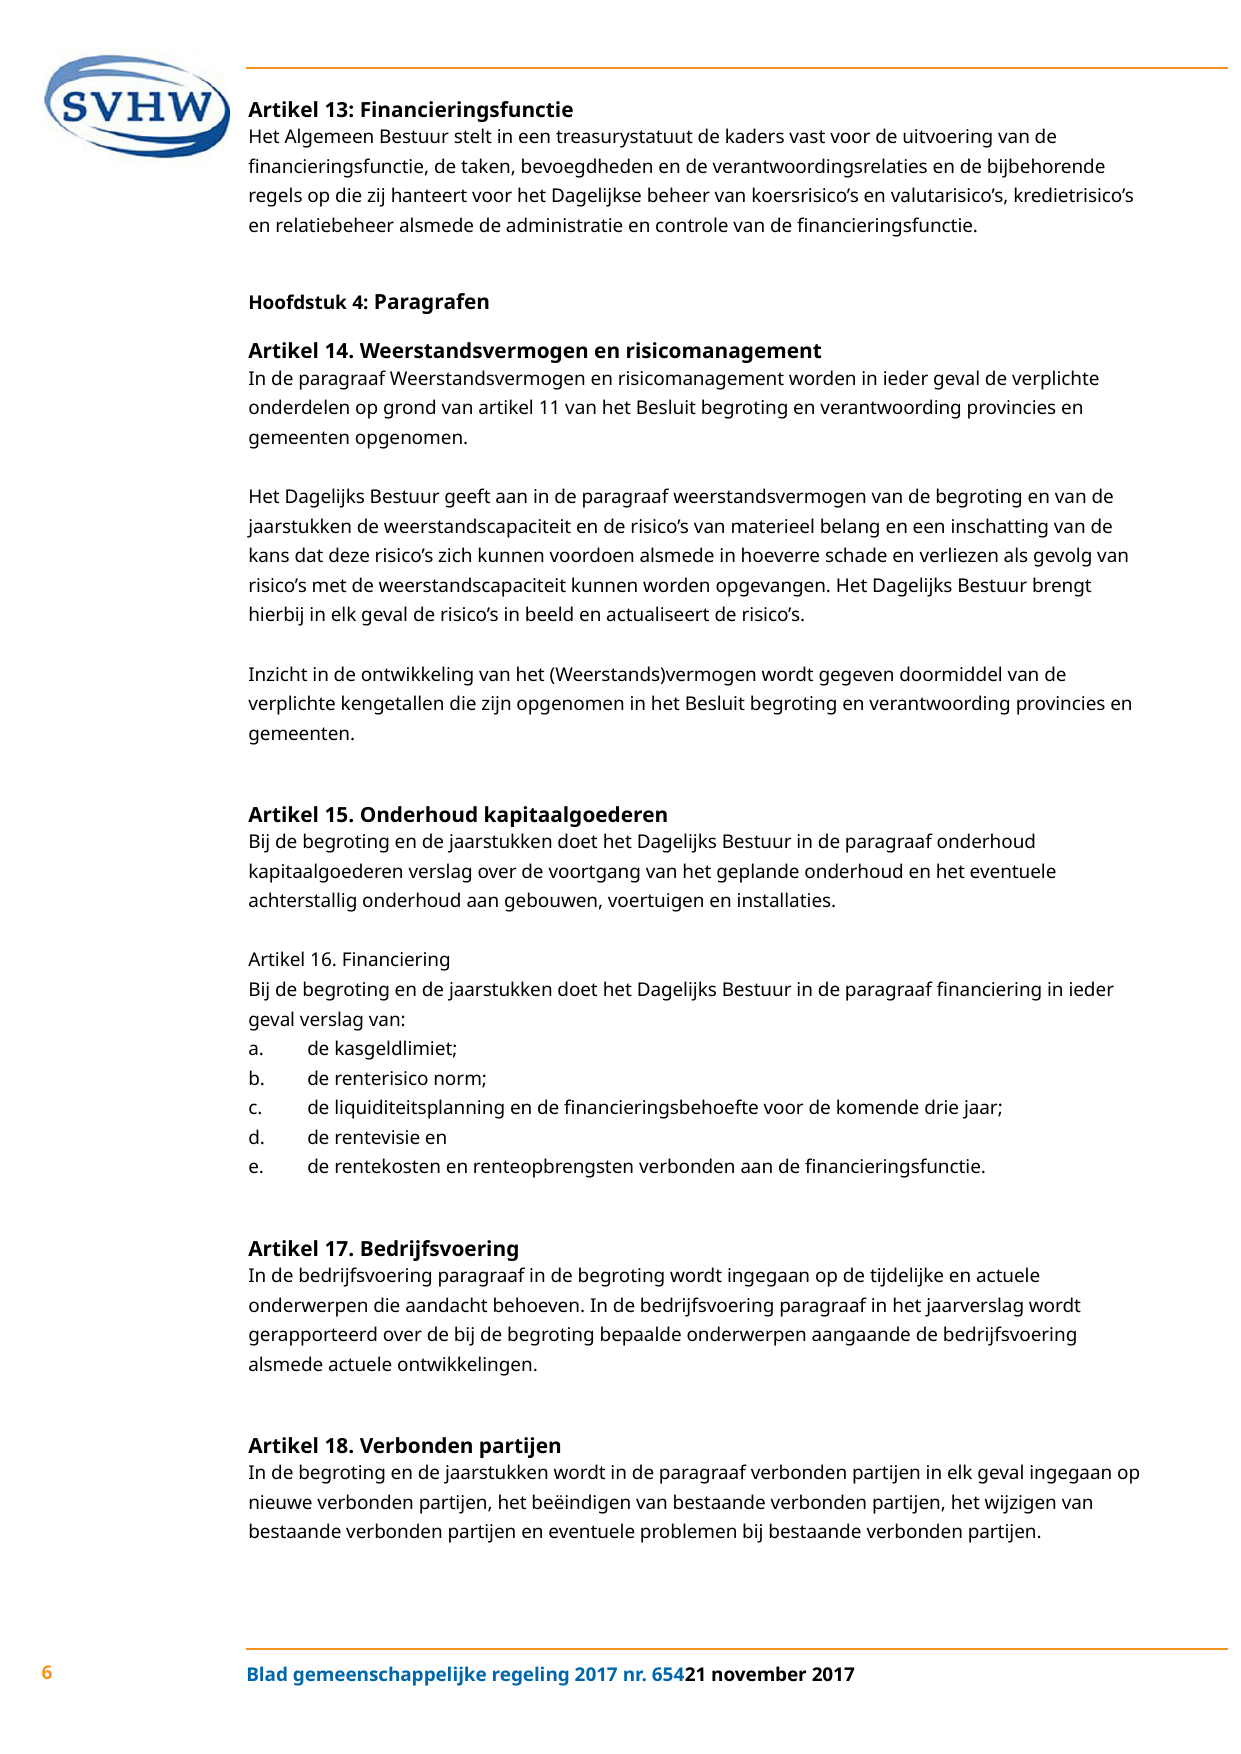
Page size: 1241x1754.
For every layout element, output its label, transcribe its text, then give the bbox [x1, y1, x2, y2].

text Artikel 17. Bedrijfsvoering [248, 1234, 1152, 1262]
text Bij de begroting en de jaarstukken doet het Dagelijks Bestuur in de paragraaf financiering in ieder geval verslag van: [248, 976, 1152, 1032]
list de liquiditeitsplanning en de financieringsbehoefte voor de komende drie jaar; [248, 1094, 1152, 1120]
list de kasgeldlimiet; [248, 1035, 1152, 1061]
text Artikel 18. Verbonden partijen [248, 1431, 1152, 1459]
text In de paragraaf Weerstandsvermogen en risicomanagement worden in ieder geval de verplichte onderdelen op grond van artikel 11 van het Besluit begroting en verantwoording provincies en gemeenten opgenomen. [248, 365, 1152, 450]
list de rentekosten en renteopbrengsten verbonden aan de financieringsfunctie. [248, 1154, 1152, 1179]
text Het Algemeen Bestuur stelt in een treasurystatuut de kaders vast voor de uitvoering van de financieringsfunctie, de taken, bevoegdheden en de verantwoordingsrelaties en de bijbehorende regels op die zij hanteert voor het Dagelijkse beheer van koersrisico’s en valutarisico’s, kredietrisico’s en relatiebeheer alsmede de administratie en controle van de financieringsfunctie. [248, 123, 1152, 238]
text Inzicht in de ontwikkeling van het (Weerstands)vermogen wordt gegeven doormiddel van de verplichte kengetallen die zijn opgenomen in het Besluit begroting en verantwoording provincies en gemeenten. [248, 661, 1152, 746]
text In de begroting en de jaarstukken wordt in de paragraaf verbonden partijen in elk geval ingegaan op nieuwe verbonden partijen, het beëindigen van bestaande verbonden partijen, het wijzigen van bestaande verbonden partijen en eventuele problemen bij bestaande verbonden partijen. [248, 1459, 1152, 1544]
text Bij de begroting en de jaarstukken doet het Dagelijks Bestuur in de paragraaf onderhoud kapitaalgoederen verslag over de voortgang van het geplande onderhoud en het eventuele achterstallig onderhoud aan gebouwen, voertuigen en installaties. [248, 828, 1152, 913]
text In de bedrijfsvoering paragraaf in de begroting wordt ingegaan op de tijdelijke en actuele onderwerpen die aandacht behoeven. In de bedrijfsvoering paragraaf in het jaarverslag wordt gerapporteerd over de bij de begroting bepaalde onderwerpen aangaande de bedrijfsvoering alsmede actuele ontwikkelingen. [248, 1262, 1152, 1377]
text Artikel 16. Financiering [248, 947, 1152, 972]
picture [41, 47, 231, 172]
text Artikel 15. Onderhoud kapitaalgoederen [248, 800, 1152, 828]
text Artikel 13: Financieringsfunctie [248, 95, 1152, 123]
list de renterisico norm; [248, 1065, 1152, 1091]
text Artikel 14. Weerstandsvermogen en risicomanagement [248, 336, 1152, 365]
text Hoofdstuk 4: Paragrafen [248, 287, 1152, 316]
text Het Dagelijks Bestuur geeft aan in de paragraaf weerstandsvermogen van de begroting en van de jaarstukken de weerstandscapaciteit en de risico’s van materieel belang en een inschatting van de kans dat deze risico’s zich kunnen voordoen alsmede in hoeverre schade en verliezen als gevolg van risico’s met de weerstandscapaciteit kunnen worden opgevangen. Het Dagelijks Bestuur brengt hierbij in elk geval de risico’s in beeld en actualiseert de risico’s. [248, 483, 1152, 627]
list de rentevisie en [248, 1124, 1152, 1150]
